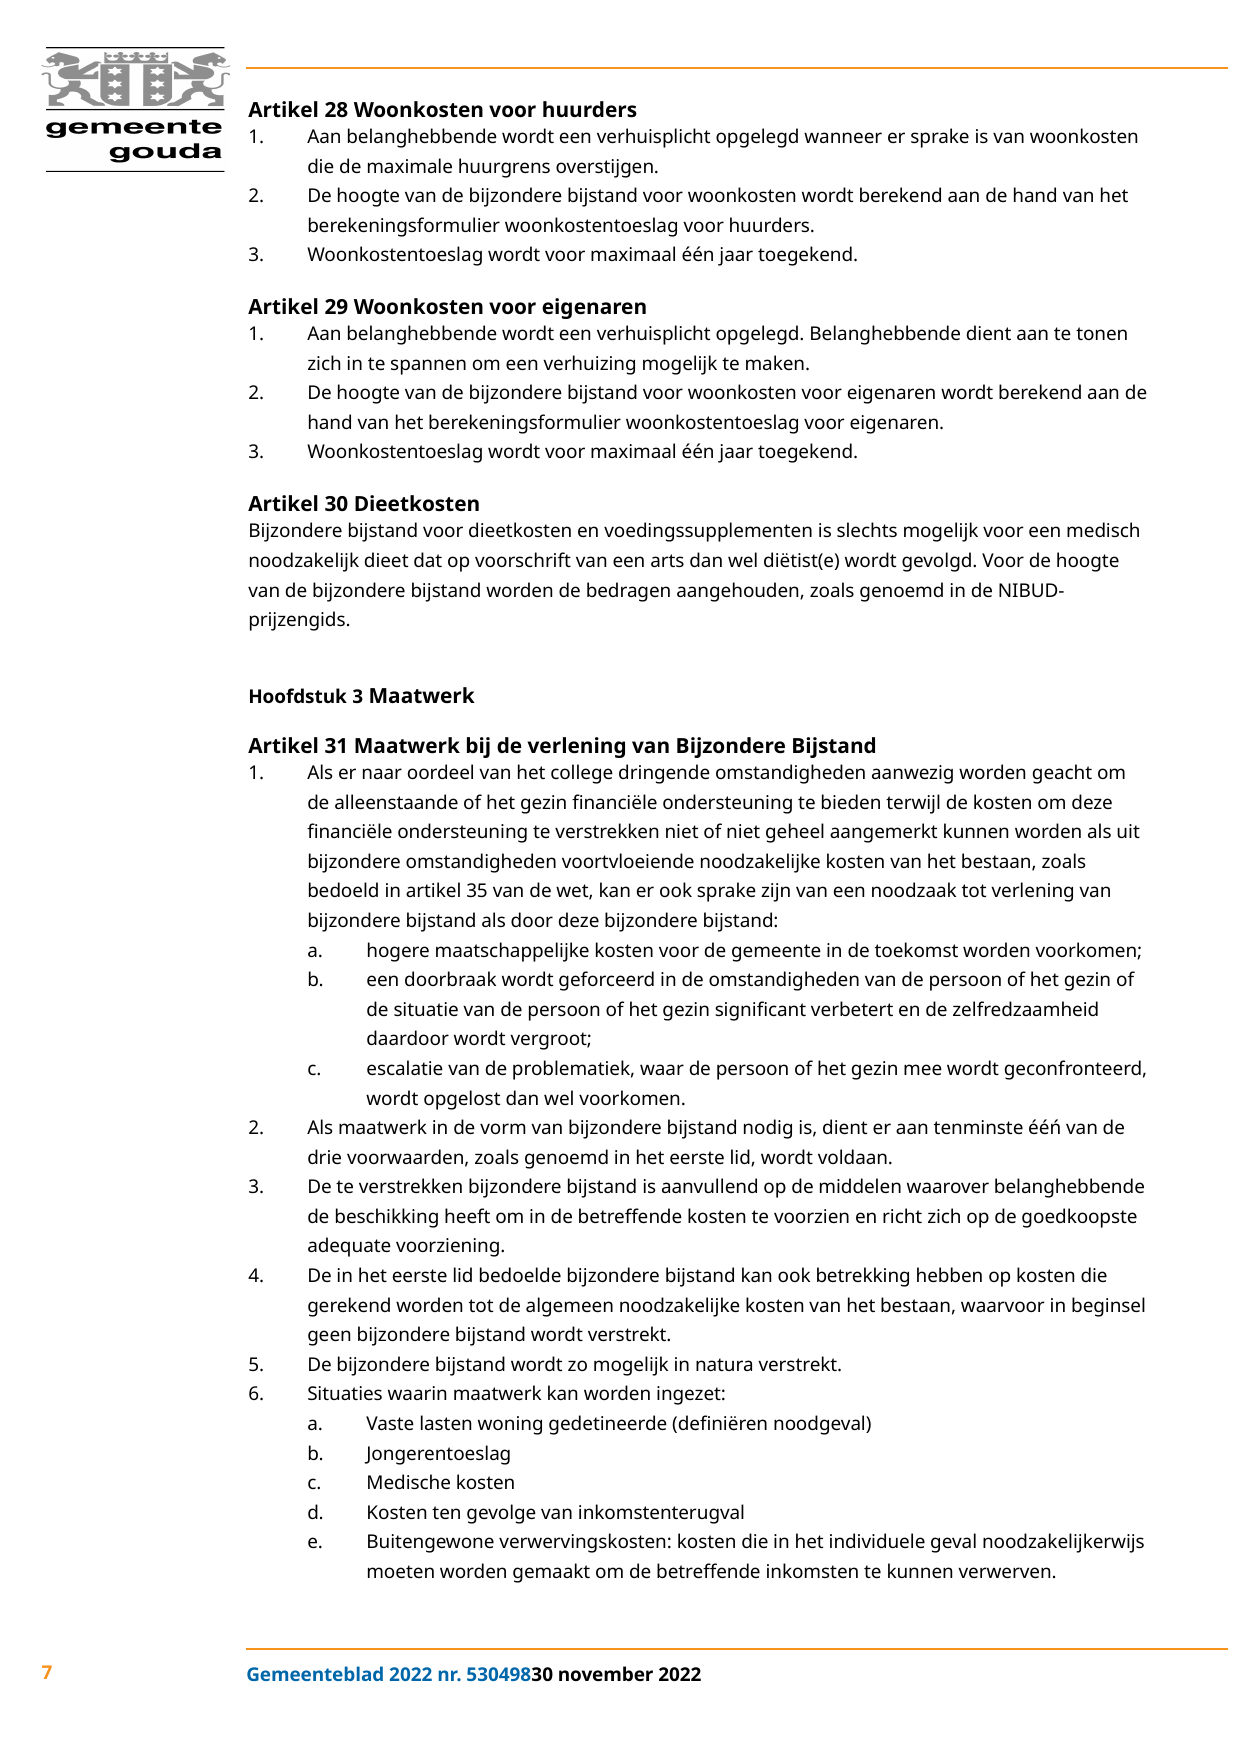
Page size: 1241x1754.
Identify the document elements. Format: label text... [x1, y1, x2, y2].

list hogere maatschappelijke kosten voor de gemeente in de toekomst worden voorkomen; [307, 937, 1152, 962]
list Woonkostentoeslag wordt voor maximaal één jaar toegekend. [248, 242, 1152, 267]
text Artikel 28 Woonkosten voor huurders [248, 95, 1152, 123]
list Aan belanghebbende wordt een verhuisplicht opgelegd. Belanghebbende dient aan te tonen zich in te spannen om een verhuizing mogelijk te maken. [248, 320, 1152, 376]
text Artikel 30 Dieetkosten [248, 489, 1152, 518]
text Artikel 29 Woonkosten voor eigenaren [248, 292, 1152, 320]
list Kosten ten gevolge van inkomstenterugval [307, 1499, 1152, 1524]
list Woonkostentoeslag wordt voor maximaal één jaar toegekend. [248, 439, 1152, 464]
list Als maatwerk in de vorm van bijzondere bijstand nodig is, dient er aan tenminste ééń van de drie voorwaarden, zoals genoemd in het eerste lid, wordt voldaan. [248, 1114, 1152, 1169]
picture [41, 47, 231, 172]
list Medische kosten [307, 1469, 1152, 1495]
list De in het eerste lid bedoelde bijzondere bijstand kan ook betrekking hebben op kosten die gerekend worden tot de algemeen noodzakelijke kosten van het bestaan, waarvoor in beginsel geen bijzondere bijstand wordt verstrekt. [248, 1262, 1152, 1347]
list Jongerentoeslag [307, 1440, 1152, 1465]
list Aan belanghebbende wordt een verhuisplicht opgelegd wanneer er sprake is van woonkosten die de maximale huurgrens overstijgen. [248, 123, 1152, 178]
list een doorbraak wordt geforceerd in de omstandigheden van de persoon of het gezin of de situatie van de persoon of het gezin significant verbetert en de zelfredzaamheid daardoor wordt vergroot; [307, 966, 1152, 1051]
text Hoofdstuk 3 Maatwerk [248, 682, 1152, 710]
list De te verstrekken bijzondere bijstand is aanvullend op de middelen waarover belanghebbende de beschikking heeft om in de betreffende kosten te voorzien en richt zich op de goedkoopste adequate voorziening. [248, 1173, 1152, 1258]
list escalatie van de problematiek, waar de persoon of het gezin mee wordt geconfronteerd, wordt opgelost dan wel voorkomen. [307, 1055, 1152, 1110]
list Situaties waarin maatwerk kan worden ingezet: [248, 1381, 1152, 1406]
text Artikel 31 Maatwerk bij de verlening van Bijzondere Bijstand [248, 731, 1152, 759]
text Bijzondere bijstand voor dieetkosten en voedingssupplementen is slechts mogelijk voor een medisch noodzakelijk dieet dat op voorschrift van een arts dan wel diëtist(e) wordt gevolgd. Voor de hoogte van de bijzondere bijstand worden de bedragen aangehouden, zoals genoemd in de NIBUD-prijzengids. [248, 518, 1152, 632]
list De bijzondere bijstand wordt zo mogelijk in natura verstrekt. [248, 1351, 1152, 1377]
list De hoogte van de bijzondere bijstand voor woonkosten voor eigenaren wordt berekend aan de hand van het berekeningsformulier woonkostentoeslag voor eigenaren. [248, 379, 1152, 435]
list Buitengewone verwervingskosten: kosten die in het individuele geval noodzakelijkerwijs moeten worden gemaakt om de betreffende inkomsten te kunnen verwerven. [307, 1528, 1152, 1584]
list Vaste lasten woning gedetineerde (definiëren noodgeval) [307, 1410, 1152, 1436]
list De hoogte van de bijzondere bijstand voor woonkosten wordt berekend aan de hand van het berekeningsformulier woonkostentoeslag voor huurders. [248, 182, 1152, 238]
list Als er naar oordeel van het college dringende omstandigheden aanwezig worden geacht om de alleenstaande of het gezin financiële ondersteuning te bieden terwijl de kosten om deze financiële ondersteuning te verstrekken niet of niet geheel aangemerkt kunnen worden als uit bijzondere omstandigheden voortvloeiende noodzakelijke kosten van het bestaan, zoals bedoeld in artikel 35 van de wet, kan er ook sprake zijn van een noodzaak tot verlening van bijzondere bijstand als door deze bijzondere bijstand: [248, 759, 1152, 933]
